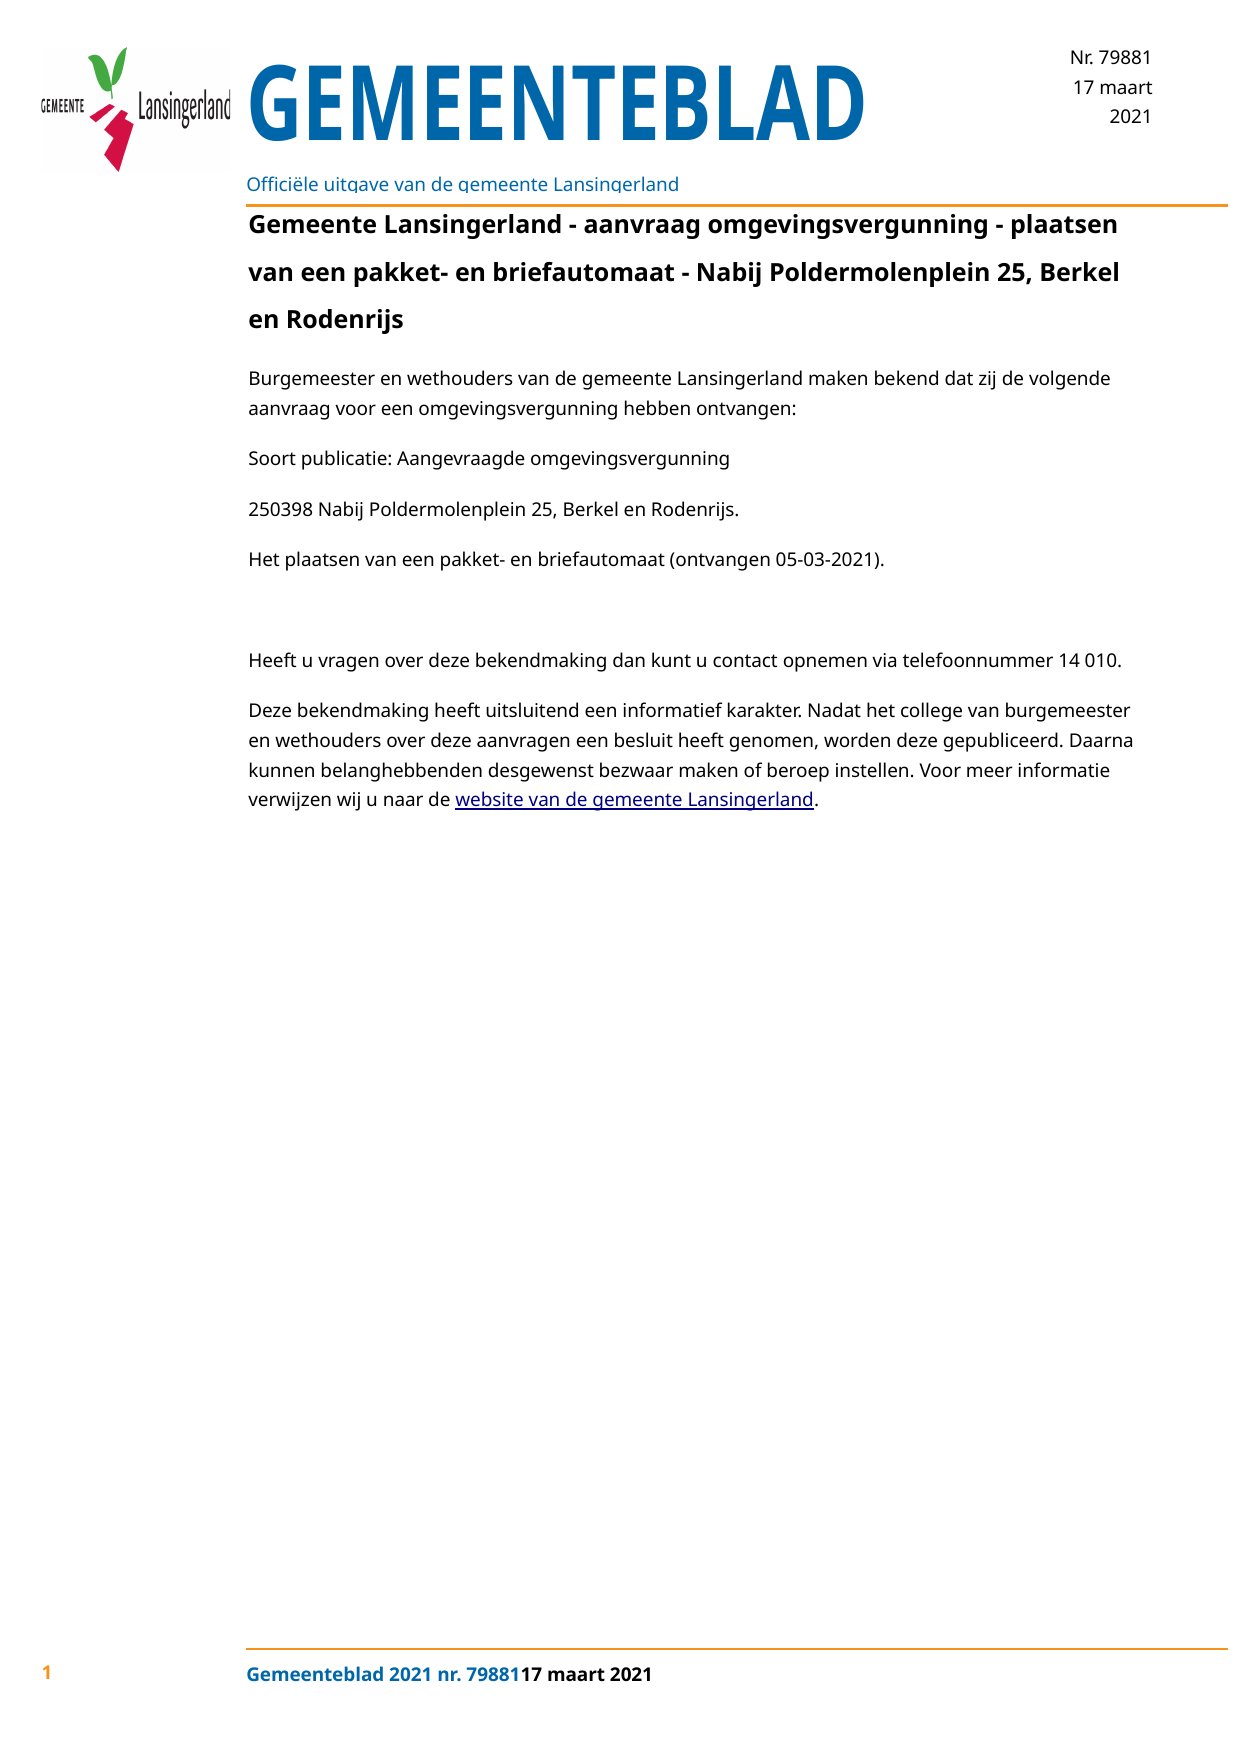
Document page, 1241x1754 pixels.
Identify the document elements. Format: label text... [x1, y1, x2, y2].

picture [41, 47, 231, 172]
text Heeft u vragen over deze bekendmaking dan kunt u contact opnemen via telefoonnummer 14 010. [248, 647, 1152, 673]
text Deze bekendmaking heeft uitsluitend een informatief karakter. Nadat het college van burgemeester en wethouders over deze aanvragen een besluit heeft genomen, worden deze gepubliceerd. Daarna kunnen belanghebbenden desgewenst bezwaar maken of beroep instellen. Voor meer informatie verwijzen wij u naar de website van de gemeente Lansingerland. [248, 698, 1152, 812]
text Het plaatsen van een pakket- en briefautomaat (ontvangen 05-03-2021). [248, 546, 1152, 572]
text 250398 Nabij Poldermolenplein 25, Berkel en Rodenrijs. [248, 496, 1152, 522]
text Gemeente Lansingerland - aanvraag omgevingsvergunning - plaatsen van een pakket- en briefautomaat - Nabij Poldermolenplein 25, Berkel en Rodenrijs [248, 207, 1152, 336]
text Burgemeester en wethouders van de gemeente Lansingerland maken bekend dat zij de volgende aanvraag voor een omgevingsvergunning hebben ontvangen: [248, 366, 1152, 421]
text Soort publicatie: Aangevraagde omgevingsvergunning [248, 446, 1152, 471]
